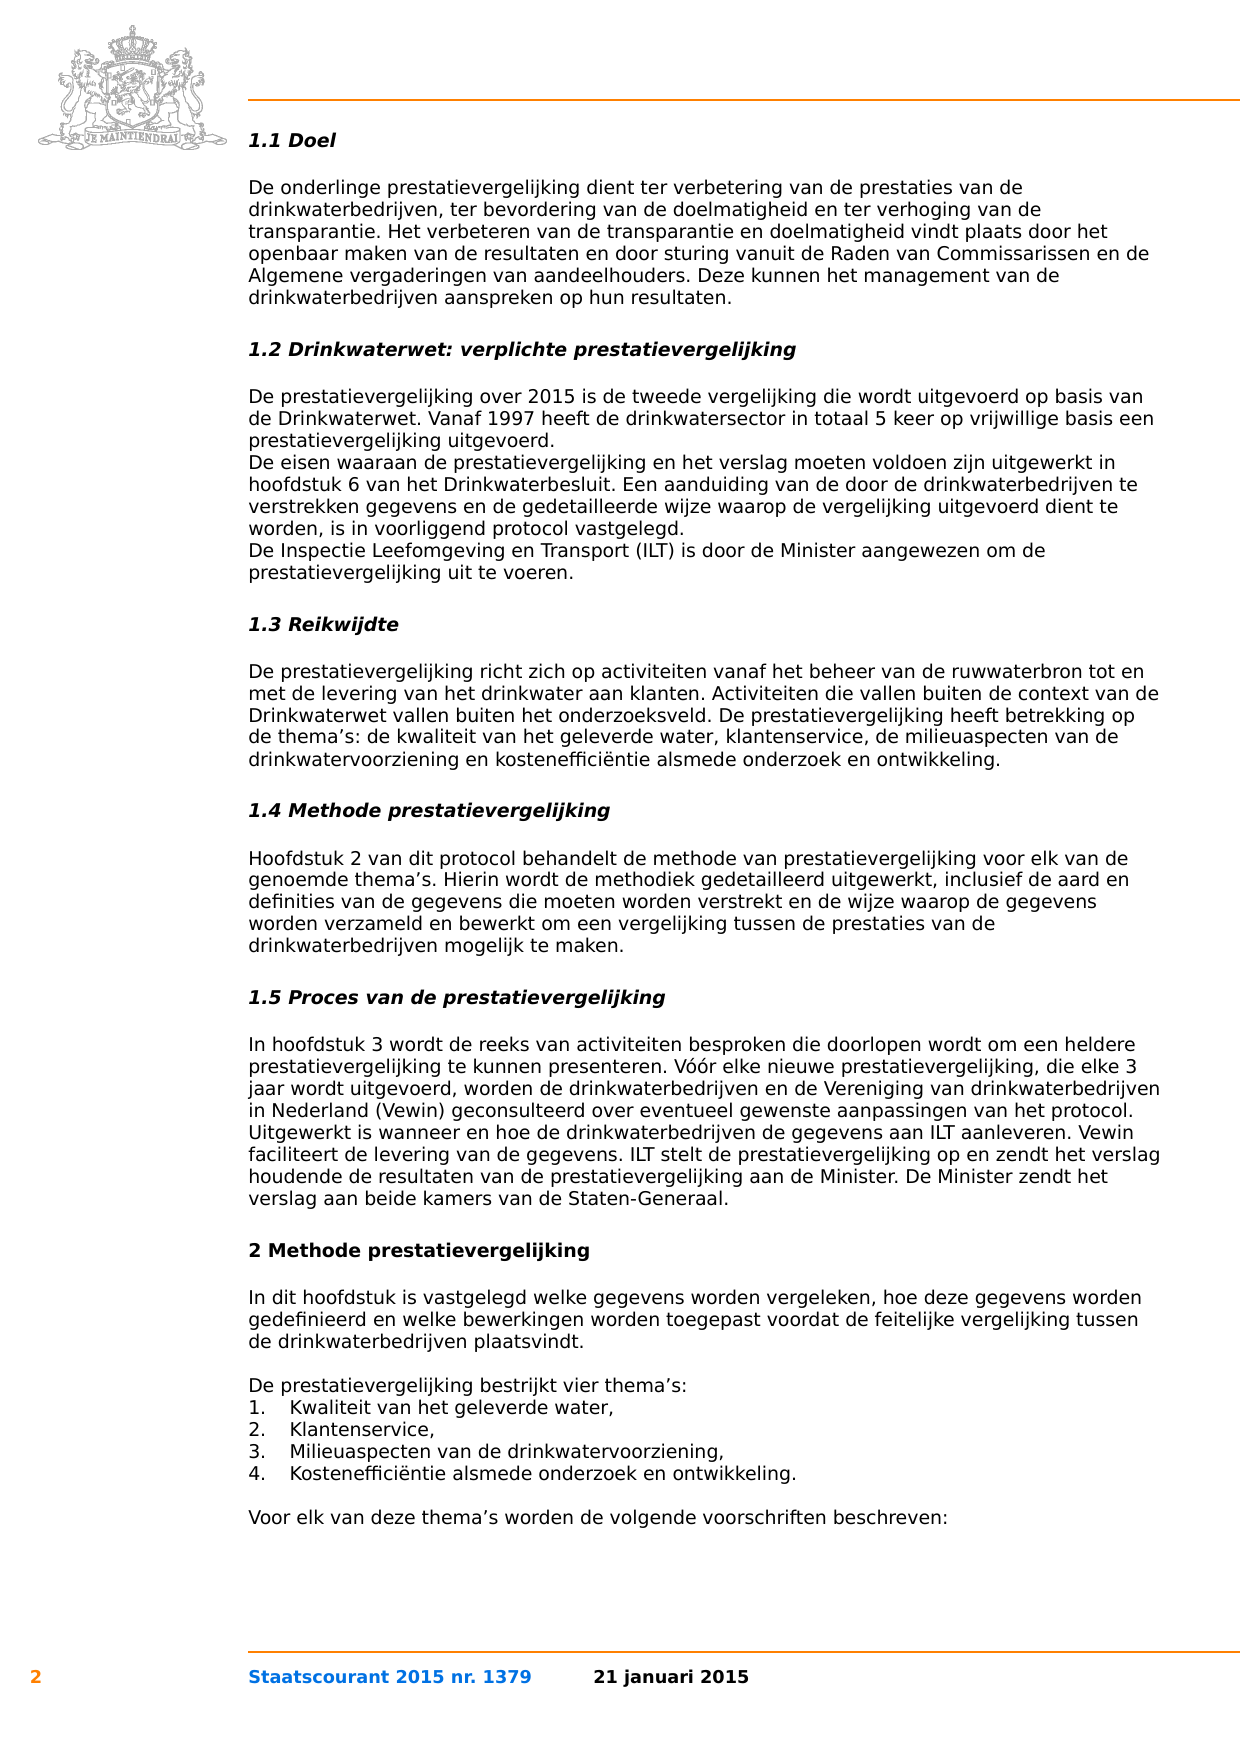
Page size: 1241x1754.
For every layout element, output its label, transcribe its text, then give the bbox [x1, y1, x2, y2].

subtitle 1.1 Doel [248, 130, 1163, 152]
text In dit hoofdstuk is vastgelegd welke gegevens worden vergeleken, hoe deze gegevens worden gedefinieerd en welke bewerkingen worden toegepast voordat de feitelijke vergelijking tussen de drinkwaterbedrijven plaatsvindt. [248, 1287, 1163, 1353]
text De prestatievergelijking over 2015 is de tweede vergelijking die wordt uitgevoerd op basis van de Drinkwaterwet. Vanaf 1997 heeft de drinkwatersector in totaal 5 keer op vrijwillige basis een prestatievergelijking uitgevoerd. [248, 386, 1163, 452]
subtitle 1.2 Drinkwaterwet: verplichte prestatievergelijking [248, 339, 1163, 361]
text 3. Milieuaspecten van de drinkwatervoorziening, [248, 1441, 1163, 1463]
subtitle 1.3 Reikwijdte [248, 613, 1163, 636]
text Uitgewerkt is wanneer en hoe de drinkwaterbedrijven de gegevens aan ILT aanleveren. Vewin faciliteert de levering van de gegevens. ILT stelt de prestatievergelijking op en zendt het verslag houdende de resultaten van de prestatievergelijking aan de Minister. De Minister zendt het verslag aan beide kamers van de Staten-Generaal. [248, 1122, 1163, 1210]
text De eisen waaraan de prestatievergelijking en het verslag moeten voldoen zijn uitgewerkt in hoofdstuk 6 van het Drinkwaterbesluit. Een aanduiding van de door de drinkwaterbedrijven te verstrekken gegevens en de gedetailleerde wijze waarop de vergelijking uitgevoerd dient te worden, is in voorliggend protocol vastgelegd. [248, 452, 1163, 539]
subtitle 1.4 Methode prestatievergelijking [248, 800, 1163, 822]
text De onderlinge prestatievergelijking dient ter verbetering van de prestaties van de drinkwaterbedrijven, ter bevordering van de doelmatigheid en ter verhoging van de transparantie. Het verbeteren van de transparantie en doelmatigheid vindt plaats door het openbaar maken van de resultaten en door sturing vanuit de Raden van Commissarissen en de Algemene vergaderingen van aandeelhouders. Deze kunnen het management van de drinkwaterbedrijven aanspreken op hun resultaten. [248, 177, 1163, 309]
text 2. Klantenservice, [248, 1419, 1163, 1441]
subtitle 1.5 Proces van de prestatievergelijking [248, 987, 1163, 1009]
text 1. Kwaliteit van het geleverde water, [248, 1397, 1163, 1419]
text De Inspectie Leefomgeving en Transport (ILT) is door de Minister aangewezen om de prestatievergelijking uit te voeren. [248, 539, 1163, 583]
text De prestatievergelijking richt zich op activiteiten vanaf het beheer van de ruwwaterbron tot en met de levering van het drinkwater aan klanten. Activiteiten die vallen buiten de context van de Drinkwaterwet vallen buiten het onderzoeksveld. De prestatievergelijking heeft betrekking op de thema’s: de kwaliteit van het geleverde water, klantenservice, de milieuaspecten van de drinkwatervoorziening en kostenefficiëntie alsmede onderzoek en ontwikkeling. [248, 661, 1163, 770]
text 4. Kostenefficiëntie alsmede onderzoek en ontwikkeling. [248, 1463, 1163, 1485]
subtitle 2 Methode prestatievergelijking [248, 1240, 1163, 1262]
text Hoofdstuk 2 van dit protocol behandelt de methode van prestatievergelijking voor elk van de genoemde thema’s. Hierin wordt de methodiek gedetailleerd uitgewerkt, inclusief de aard en definities van de gegevens die moeten worden verstrekt en de wijze waarop de gegevens worden verzameld en bewerkt om een vergelijking tussen de prestaties van de drinkwaterbedrijven mogelijk te maken. [248, 847, 1163, 957]
text Voor elk van deze thema’s worden de volgende voorschriften beschreven: [248, 1507, 1163, 1529]
text In hoofdstuk 3 wordt de reeks van activiteiten besproken die doorlopen wordt om een heldere prestatievergelijking te kunnen presenteren. Vóór elke nieuwe prestatievergelijking, die elke 3 jaar wordt uitgevoerd, worden de drinkwaterbedrijven en de Vereniging van drinkwaterbedrijven in Nederland (Vewin) geconsulteerd over eventueel gewenste aanpassingen van het protocol. [248, 1034, 1163, 1122]
text De prestatievergelijking bestrijkt vier thema’s: [248, 1375, 1163, 1397]
picture [38, 25, 227, 150]
